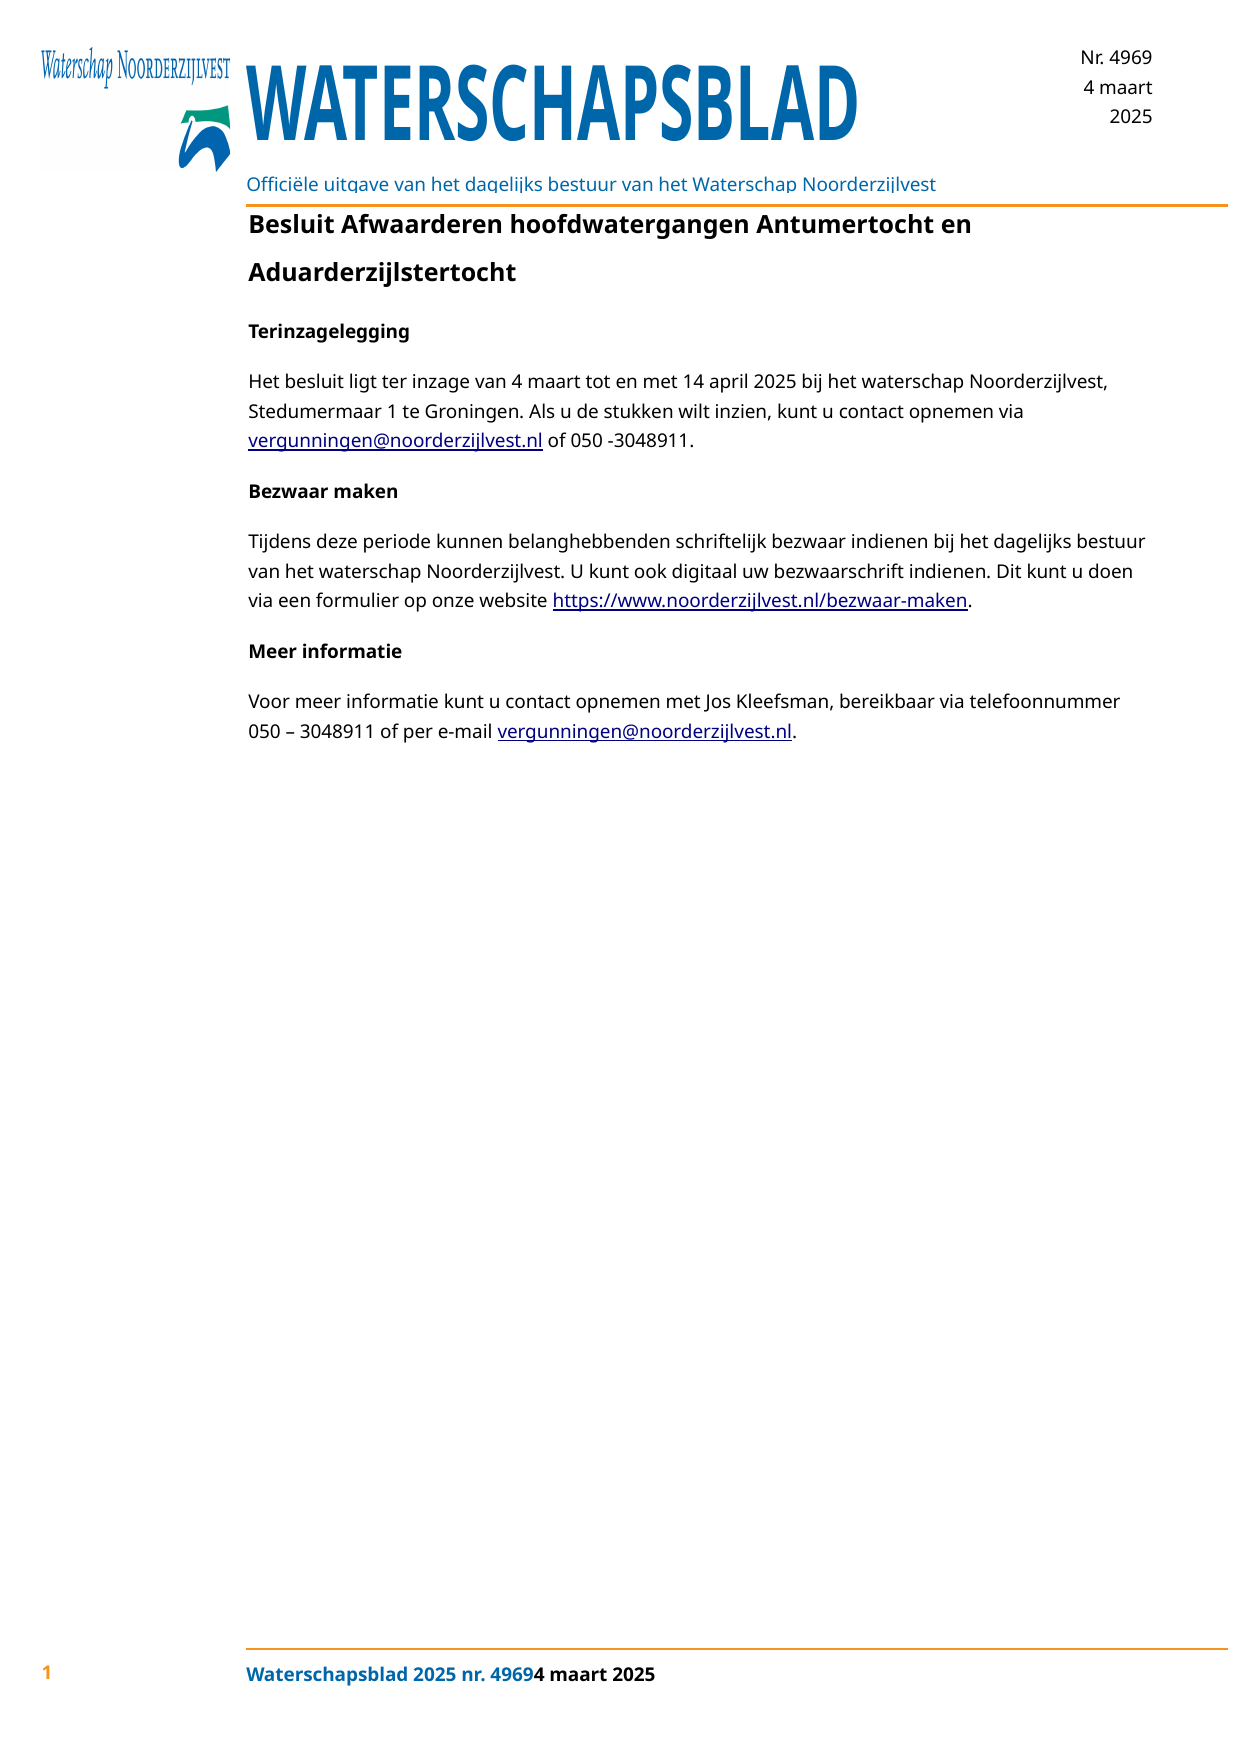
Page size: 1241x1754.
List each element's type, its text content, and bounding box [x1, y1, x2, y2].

text Voor meer informatie kunt u contact opnemen met Jos Kleefsman, bereikbaar via telefoonnummer 050 – 3048911 of per e-mail vergunningen@noorderzijlvest.nl. [248, 688, 1152, 744]
picture [41, 47, 231, 172]
text Het besluit ligt ter inzage van 4 maart tot en met 14 april 2025 bij het waterschap Noorderzijlvest, Stedumermaar 1 te Groningen. Als u de stukken wilt inzien, kunt u contact opnemen via vergunningen@noorderzijlvest.nl of 050 -3048911. [248, 368, 1152, 453]
text Meer informatie [248, 638, 1152, 664]
text Besluit Afwaarderen hoofdwatergangen Antumertocht en Aduarderzijlstertocht [248, 207, 1152, 288]
text Tijdens deze periode kunnen belanghebbenden schriftelijk bezwaar indienen bij het dagelijks bestuur van het waterschap Noorderzijlvest. U kunt ook digitaal uw bezwaarschrift indienen. Dit kunt u doen via een formulier op onze website https://www.noorderzijlvest.nl/bezwaar-maken. [248, 528, 1152, 613]
text Bezwaar maken [248, 478, 1152, 504]
text Terinzagelegging [248, 318, 1152, 344]
